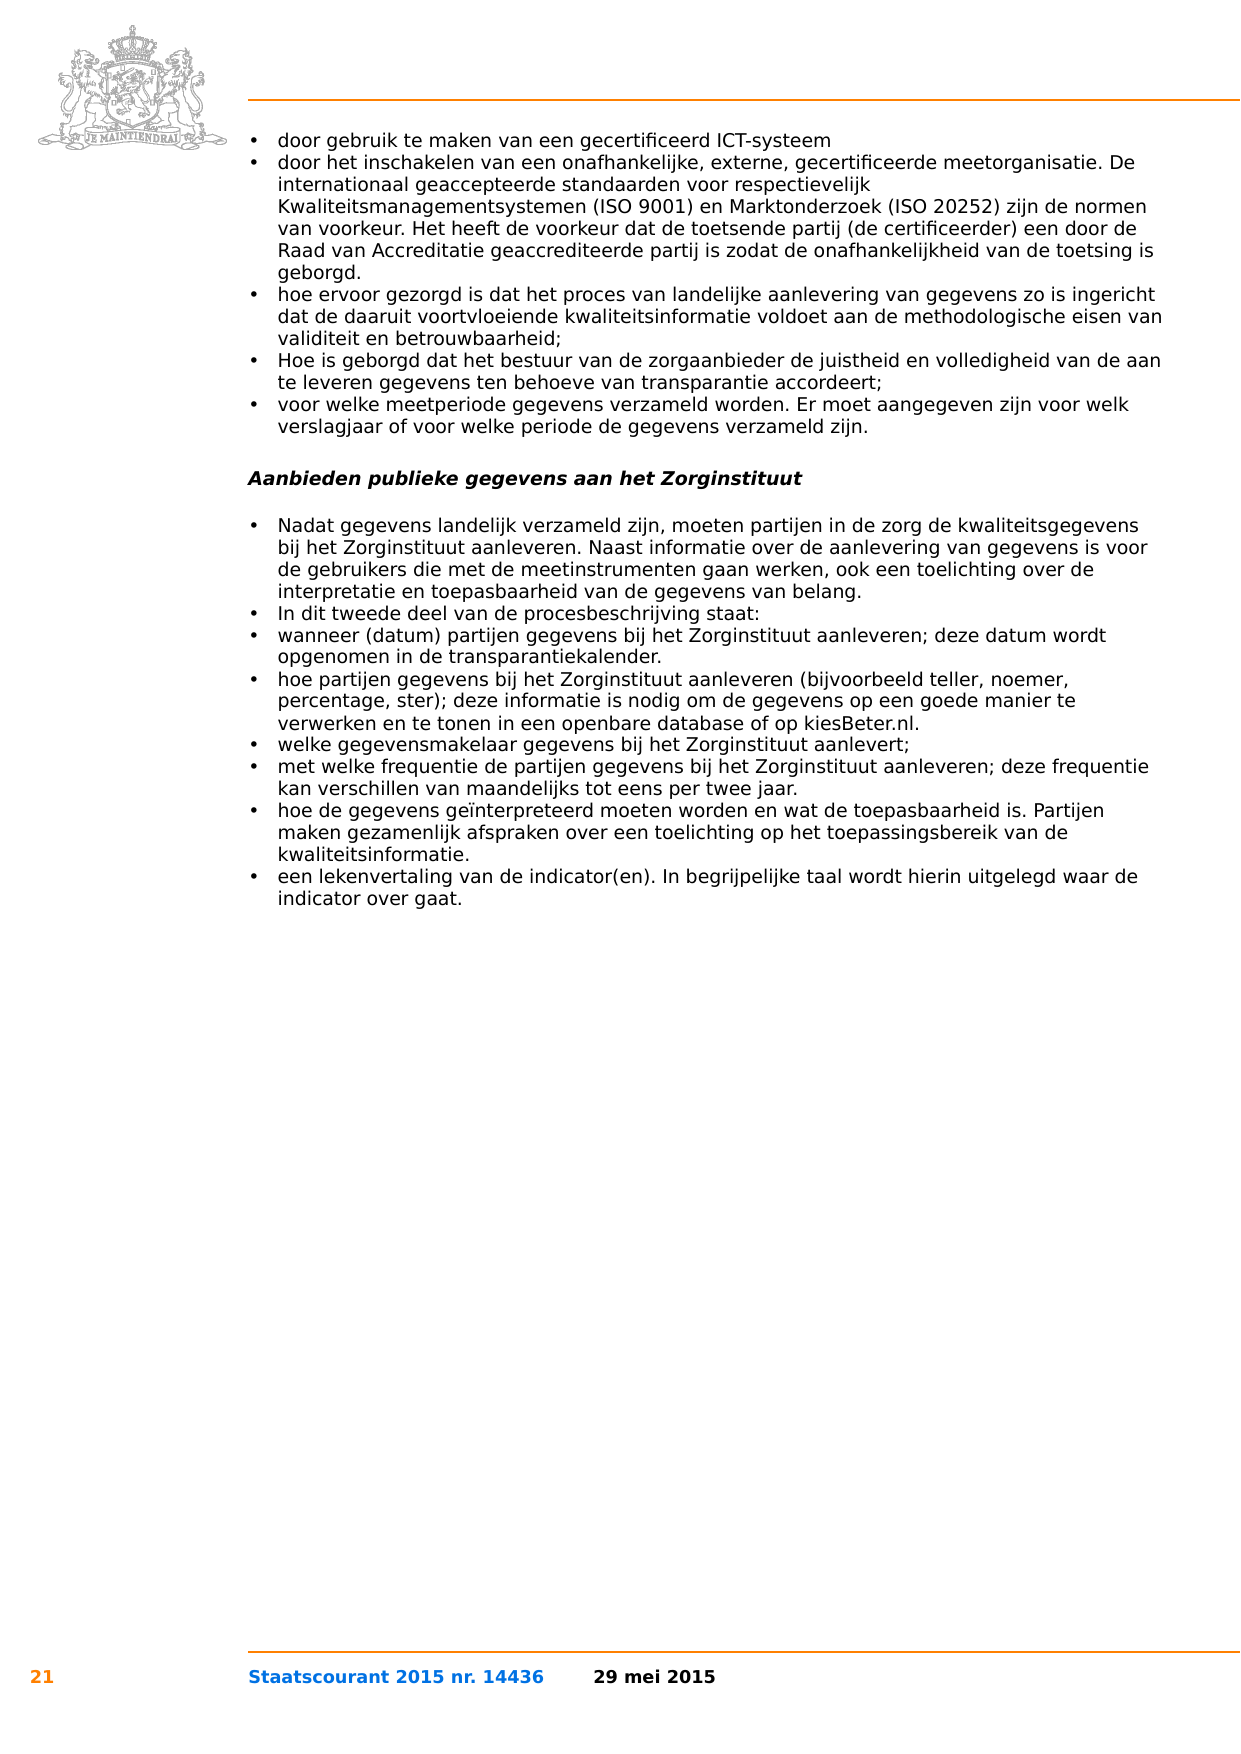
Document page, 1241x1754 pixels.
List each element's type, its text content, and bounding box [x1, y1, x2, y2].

text • In dit tweede deel van de procesbeschrijving staat: [248, 602, 1163, 624]
text • hoe ervoor gezorgd is dat het proces van landelijke aanlevering van gegevens zo is ingericht dat de daaruit voortvloeiende kwaliteitsinformatie voldoet aan de methodologische eisen van validiteit en betrouwbaarheid; [248, 284, 1163, 350]
text • welke gegevensmakelaar gegevens bij het Zorginstituut aanlevert; [248, 734, 1163, 756]
text • Hoe is geborgd dat het bestuur van de zorgaanbieder de juistheid en volledigheid van de aan te leveren gegevens ten behoeve van transparantie accordeert; [248, 350, 1163, 394]
text • door gebruik te maken van een gecertificeerd ICT-systeem [248, 130, 1163, 152]
picture [38, 25, 227, 150]
subtitle Aanbieden publieke gegevens aan het Zorginstituut [248, 468, 1163, 489]
text • voor welke meetperiode gegevens verzameld worden. Er moet aangegeven zijn voor welk verslagjaar of voor welke periode de gegevens verzameld zijn. [248, 394, 1163, 438]
text • een lekenvertaling van de indicator(en). In begrijpelijke taal wordt hierin uitgelegd waar de indicator over gaat. [248, 866, 1163, 910]
text • hoe de gegevens geïnterpreteerd moeten worden en wat de toepasbaarheid is. Partijen maken gezamenlijk afspraken over een toelichting op het toepassingsbereik van de kwaliteitsinformatie. [248, 800, 1163, 866]
text • door het inschakelen van een onafhankelijke, externe, gecertificeerde meetorganisatie. De internationaal geaccepteerde standaarden voor respectievelijk Kwaliteitsmanagementsystemen (ISO 9001) en Marktonderzoek (ISO 20252) zijn de normen van voorkeur. Het heeft de voorkeur dat de toetsende partij (de certificeerder) een door de Raad van Accreditatie geaccrediteerde partij is zodat de onafhankelijkheid van de toetsing is geborgd. [248, 152, 1163, 284]
text • met welke frequentie de partijen gegevens bij het Zorginstituut aanleveren; deze frequentie kan verschillen van maandelijks tot eens per twee jaar. [248, 756, 1163, 800]
text • wanneer (datum) partijen gegevens bij het Zorginstituut aanleveren; deze datum wordt opgenomen in de transparantiekalender. [248, 624, 1163, 668]
text • hoe partijen gegevens bij het Zorginstituut aanleveren (bijvoorbeeld teller, noemer, percentage, ster); deze informatie is nodig om de gegevens op een goede manier te verwerken en te tonen in een openbare database of op kiesBeter.nl. [248, 668, 1163, 734]
text • Nadat gegevens landelijk verzameld zijn, moeten partijen in de zorg de kwaliteitsgegevens bij het Zorginstituut aanleveren. Naast informatie over de aanlevering van gegevens is voor de gebruikers die met de meetinstrumenten gaan werken, ook een toelichting over de interpretatie en toepasbaarheid van de gegevens van belang. [248, 514, 1163, 602]
